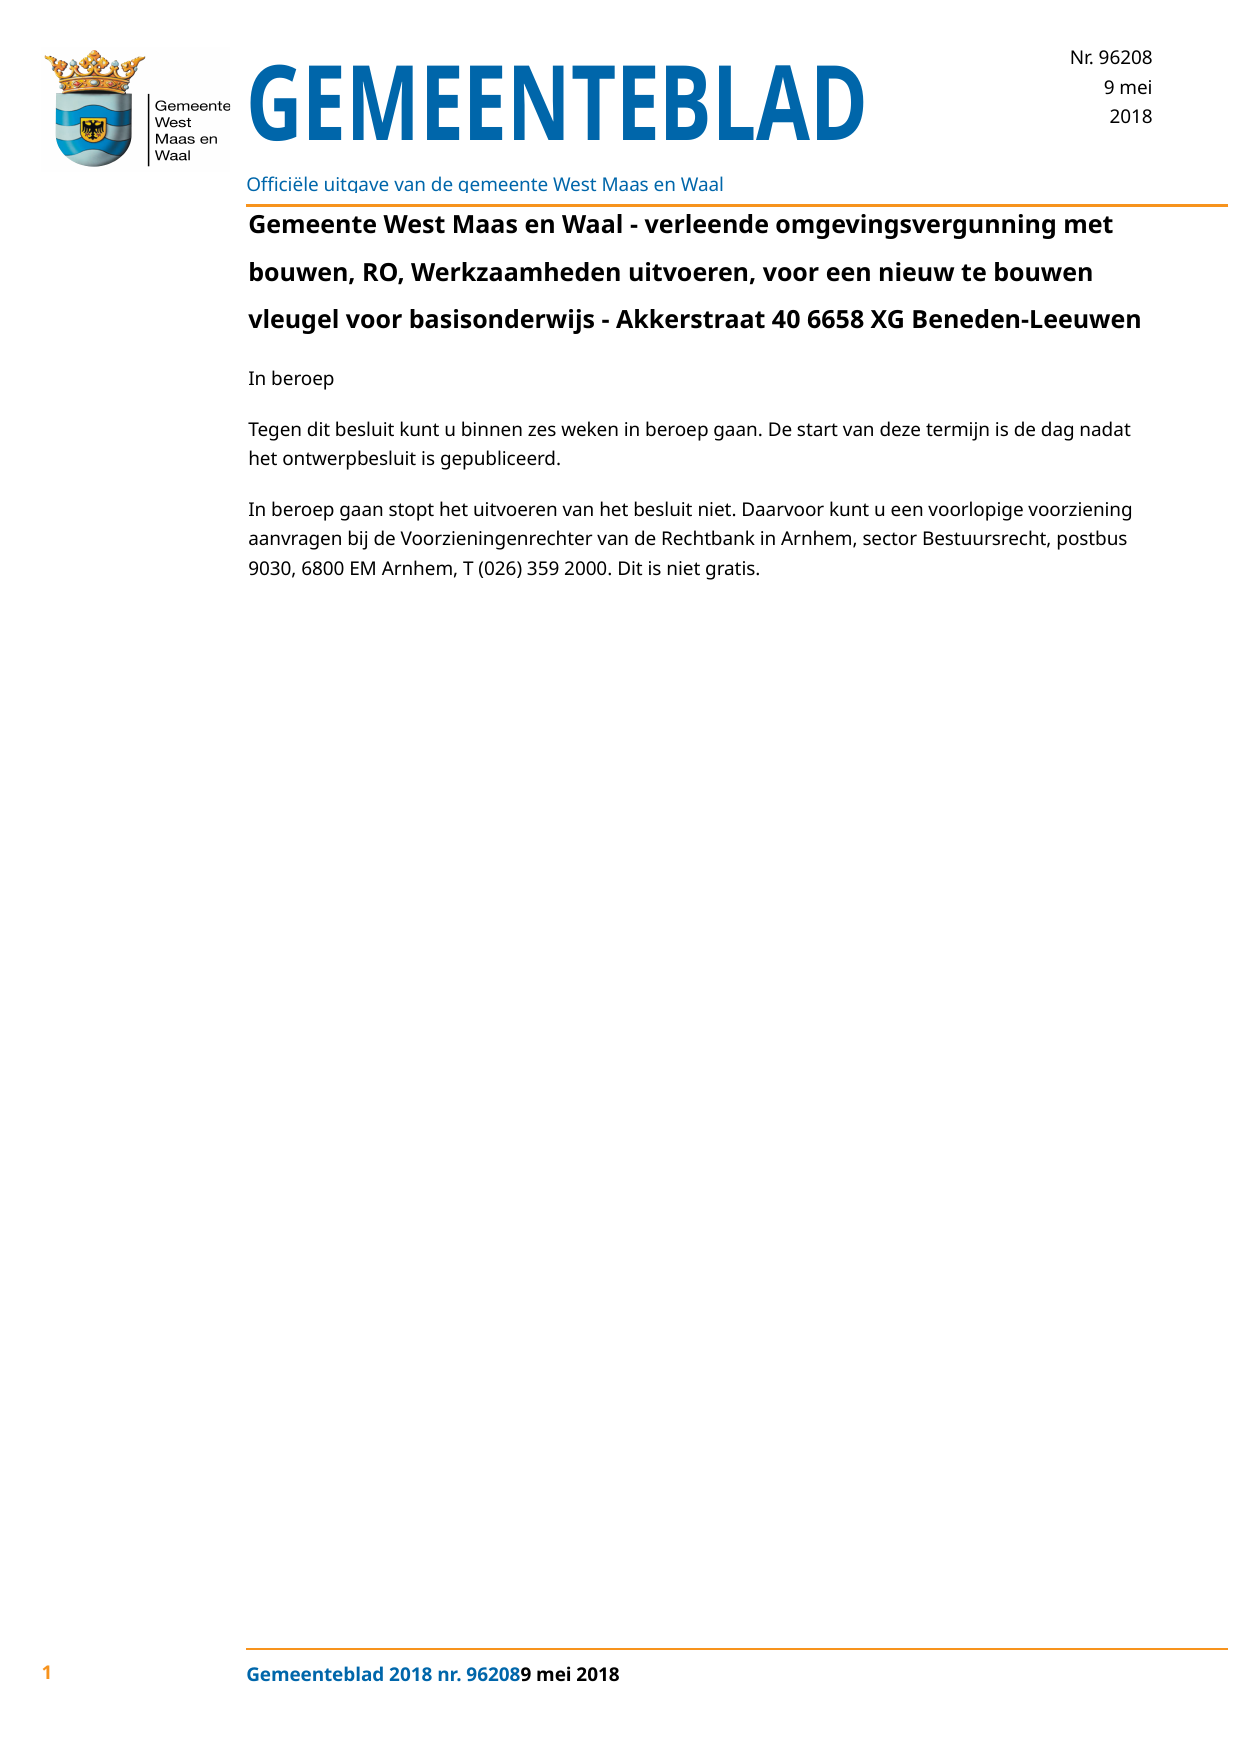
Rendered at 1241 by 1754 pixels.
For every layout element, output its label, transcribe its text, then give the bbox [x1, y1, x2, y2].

text Tegen dit besluit kunt u binnen zes weken in beroep gaan. De start van deze termijn is de dag nadat het ontwerpbesluit is gepubliceerd. [248, 416, 1152, 471]
picture [41, 47, 231, 172]
text In beroep [248, 366, 1152, 391]
text In beroep gaan stopt het uitvoeren van het besluit niet. Daarvoor kunt u een voorlopige voorziening aanvragen bij de Voorzieningenrechter van de Rechtbank in Arnhem, sector Bestuursrecht, postbus 9030, 6800 EM Arnhem, T (026) 359 2000. Dit is niet gratis. [248, 496, 1152, 581]
text Gemeente West Maas en Waal - verleende omgevingsvergunning met bouwen, RO, Werkzaamheden uitvoeren, voor een nieuw te bouwen vleugel voor basisonderwijs - Akkerstraat 40 6658 XG Beneden-Leeuwen [248, 207, 1152, 336]
